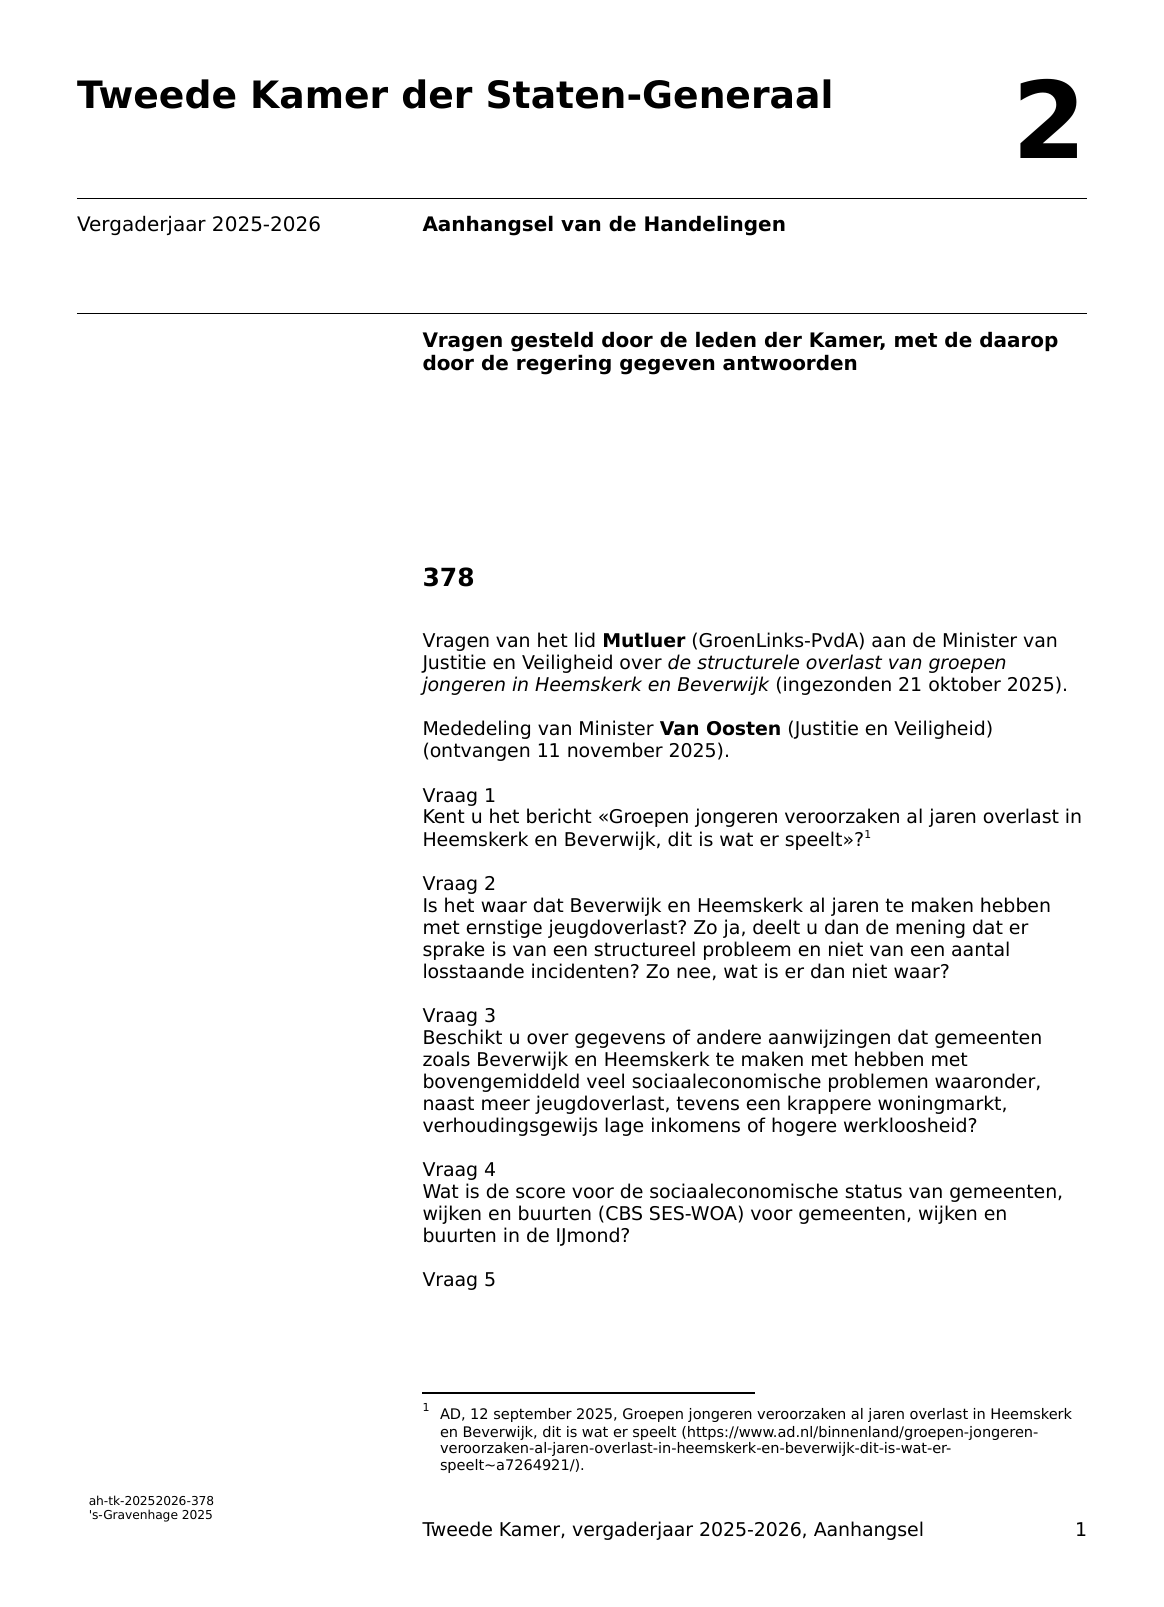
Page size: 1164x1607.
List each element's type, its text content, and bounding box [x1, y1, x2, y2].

table_cell Aanhangsel van de Handelingen [422, 199, 1087, 313]
text 's-Gravenhage 2025 [88, 1508, 323, 1522]
table_header Tweede Kamer der Staten-Generaal [77, 59, 886, 198]
text Is het waar dat Beverwijk en Heemskerk al jaren te maken hebben met ernstige jeugdoverlast? Zo ja, deelt u dan de mening dat er sprake is van een structureel probleem en niet van een aantal losstaande incidenten? Zo nee, wat is er dan niet waar? [422, 894, 1087, 982]
table_cell [77, 314, 422, 375]
text Vraag 3 [422, 1005, 1087, 1027]
text Vraag 1 [422, 784, 1087, 806]
text AD, 12 september 2025, Groepen jongeren veroorzaken al jaren overlast in Heemskerk en Beverwijk, dit is wat er speelt (https://www.ad.nl/binnenland/groepen-jongeren-veroorzaken-al-jaren-overlast-in-heemskerk-en-beverwijk-dit-is-wat-er-speelt~a7264921/). [422, 1402, 1087, 1474]
text 378 [422, 563, 1087, 592]
text Kent u het bericht «Groepen jongeren veroorzaken al jaren overlast in Heemskerk en Beverwijk, dit is wat er speelt»? [422, 806, 1087, 850]
table_header 2 [886, 59, 1087, 198]
text Vraag 4 [422, 1159, 1087, 1181]
text ah-tk-20252026-378 [88, 1494, 323, 1508]
table_cell Vergaderjaar 2025-2026 [77, 199, 422, 313]
table_cell Vragen gesteld door de leden der Kamer, met de daarop door de regering gegeven antwoorden [422, 314, 1087, 375]
text Beschikt u over gegevens of andere aanwijzingen dat gemeenten zoals Beverwijk en Heemskerk te maken met hebben met bovengemiddeld veel sociaaleconomische problemen waaronder, naast meer jeugdoverlast, tevens een krappere woningmarkt, verhoudingsgewijs lage inkomens of hogere werkloosheid? [422, 1027, 1087, 1137]
text Wat is de score voor de sociaaleconomische status van gemeenten, wijken en buurten (CBS SES-WOA) voor gemeenten, wijken en buurten in de IJmond? [422, 1181, 1087, 1247]
text Vraag 5 [422, 1269, 1087, 1291]
text Vragen van het lid Mutluer (GroenLinks-PvdA) aan de Minister van Justitie en Veiligheid over de structurele overlast van groepen jongeren in Heemskerk en Beverwijk (ingezonden 21 oktober 2025). [422, 630, 1087, 696]
text Vraag 2 [422, 873, 1087, 894]
text Mededeling van Minister Van Oosten (Justitie en Veiligheid) (ontvangen 11 november 2025). [422, 718, 1087, 762]
